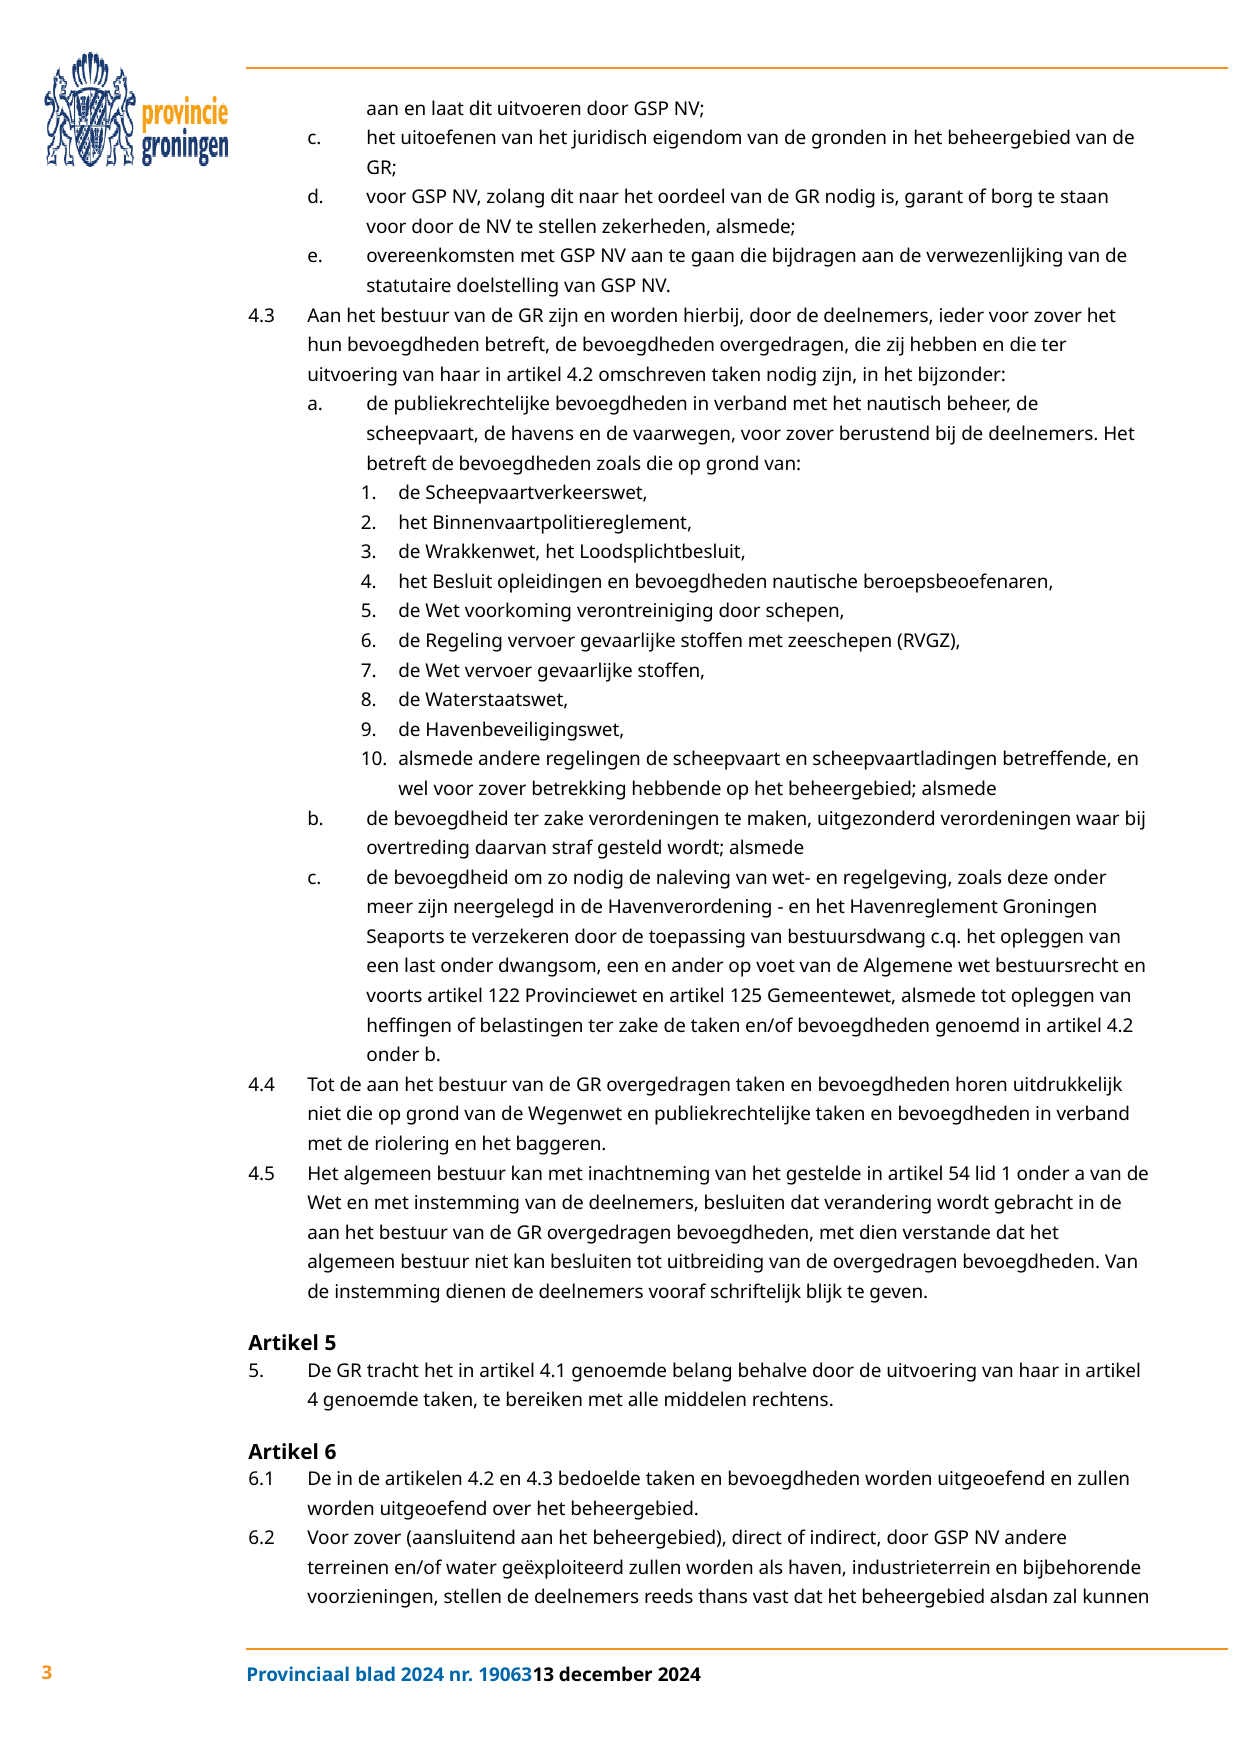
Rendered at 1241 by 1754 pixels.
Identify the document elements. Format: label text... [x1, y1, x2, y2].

list alsmede andere regelingen de scheepvaart en scheepvaartladingen betreffende, en wel voor zover betrekking hebbende op het beheergebied; alsmede [361, 746, 1152, 801]
list de bevoegdheid om zo nodig de naleving van wet- en regelgeving, zoals deze onder meer zijn neergelegd in de Havenverordening - en het Havenreglement Groningen Seaports te verzekeren door de toepassing van bestuursdwang c.q. het opleggen van een last onder dwangsom, een en ander op voet van de Algemene wet bestuursrecht en voorts artikel 122 Provinciewet en artikel 125 Gemeentewet, alsmede tot opleggen van heffingen of belastingen ter zake de taken en/of bevoegdheden genoemd in artikel 4.2 onder b. [307, 864, 1152, 1067]
list Aan het bestuur van de GR zijn en worden hierbij, door de deelnemers, ieder voor zover het hun bevoegdheden betreft, de bevoegdheden overgedragen, die zij hebben en die ter uitvoering van haar in artikel 4.2 omschreven taken nodig zijn, in het bijzonder: [248, 302, 1152, 387]
list overeenkomsten met GSP NV aan te gaan die bijdragen aan de verwezenlijking van de statutaire doelstelling van GSP NV. [307, 243, 1152, 298]
list het Binnenvaartpolitiereglement, [361, 509, 1152, 535]
list de Wrakkenwet, het Loodsplichtbesluit, [361, 538, 1152, 564]
list de Regeling vervoer gevaarlijke stoffen met zeeschepen (RVGZ), [361, 627, 1152, 653]
list de Havenbeveiligingswet, [361, 716, 1152, 742]
list de bevoegdheid ter zake verordeningen te maken, uitgezonderd verordeningen waar bij overtreding daarvan straf gesteld wordt; alsmede [307, 805, 1152, 860]
picture [41, 47, 231, 172]
list Voor zover (aansluitend aan het beheergebied), direct of indirect, door GSP NV andere terreinen en/of water geëxploiteerd zullen worden als haven, industrieterrein en bijbehorende voorzieningen, stellen de deelnemers reeds thans vast dat het beheergebied alsdan zal kunnen [248, 1524, 1152, 1609]
list de Scheepvaartverkeerswet, [361, 479, 1152, 505]
list de publiekrechtelijke bevoegdheden in verband met het nautisch beheer, de scheepvaart, de havens en de vaarwegen, voor zover berustend bij de deelnemers. Het betreft de bevoegdheden zoals die op grond van: [307, 391, 1152, 476]
list het uitoefenen van het juridisch eigendom van de gronden in het beheergebied van de GR; [307, 124, 1152, 180]
list Het algemeen bestuur kan met inachtneming van het gestelde in artikel 54 lid 1 onder a van de Wet en met instemming van de deelnemers, besluiten dat verandering wordt gebracht in de aan het bestuur van de GR overgedragen bevoegdheden, met dien verstande dat het algemeen bestuur niet kan besluiten tot uitbreiding van de overgedragen bevoegdheden. Van de instemming dienen de deelnemers vooraf schriftelijk blijk te geven. [248, 1160, 1152, 1304]
list aan en laat dit uitvoeren door GSP NV; [307, 95, 1152, 121]
list De in de artikelen 4.2 en 4.3 bedoelde taken en bevoegdheden worden uitgeoefend en zullen worden uitgeoefend over het beheergebied. [248, 1465, 1152, 1521]
list de Waterstaatswet, [361, 686, 1152, 712]
list De GR tracht het in artikel 4.1 genoemde belang behalve door de uitvoering van haar in artikel 4 genoemde taken, te bereiken met alle middelen rechtens. [248, 1357, 1152, 1412]
list de Wet vervoer gevaarlijke stoffen, [361, 657, 1152, 683]
text Artikel 5 [248, 1328, 1152, 1357]
list voor GSP NV, zolang dit naar het oordeel van de GR nodig is, garant of borg te staan voor door de NV te stellen zekerheden, alsmede; [307, 183, 1152, 239]
list de Wet voorkoming verontreiniging door schepen, [361, 598, 1152, 623]
list Tot de aan het bestuur van de GR overgedragen taken en bevoegdheden horen uitdrukkelijk niet die op grond van de Wegenwet en publiekrechtelijke taken en bevoegdheden in verband met de riolering en het baggeren. [248, 1071, 1152, 1156]
text Artikel 6 [248, 1437, 1152, 1465]
list het Besluit opleidingen en bevoegdheden nautische beroepsbeoefenaren, [361, 568, 1152, 594]
